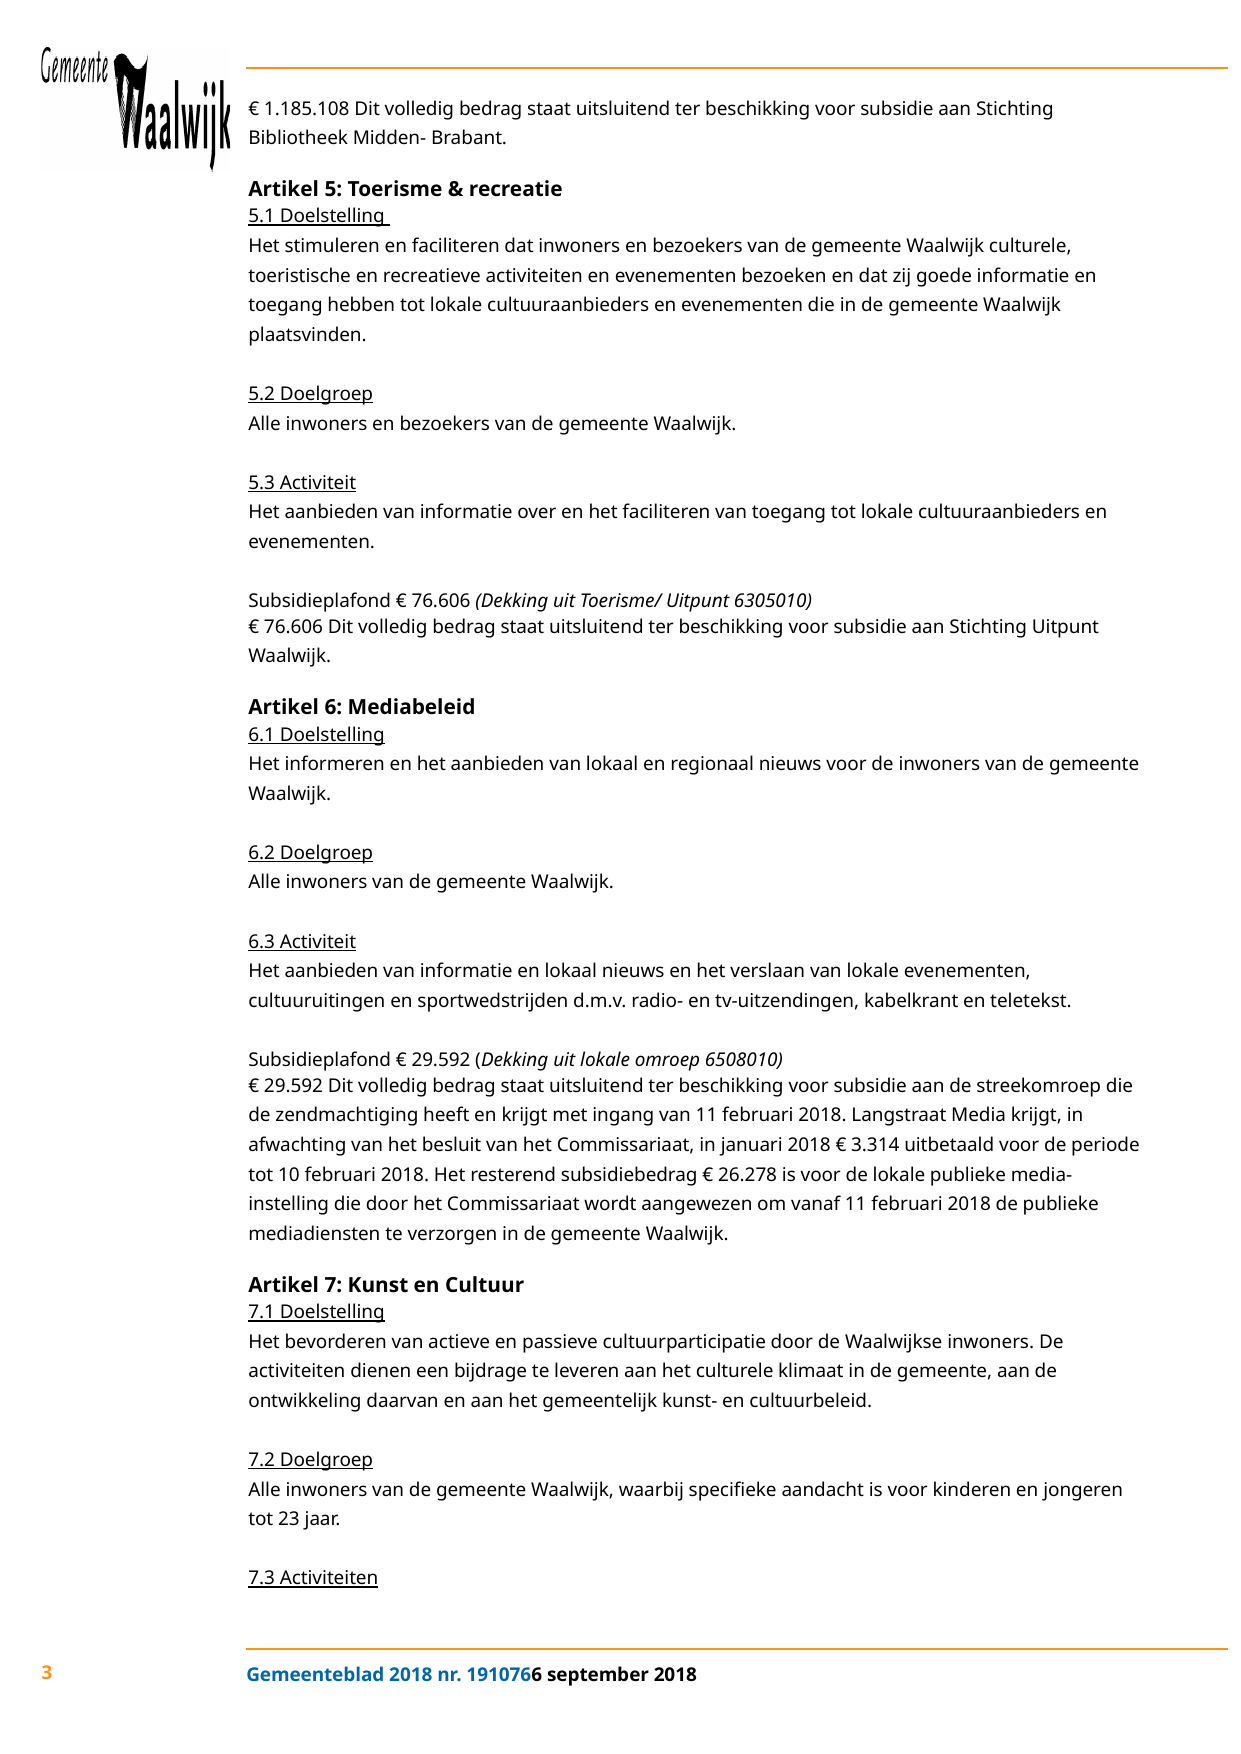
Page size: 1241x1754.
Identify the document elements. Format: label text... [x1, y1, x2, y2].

picture [41, 47, 231, 172]
text 6.2 Doelgroep [248, 839, 1152, 865]
text Het informeren en het aanbieden van lokaal en regionaal nieuws voor de inwoners van de gemeente Waalwijk. [248, 750, 1152, 806]
text 7.1 Doelstelling [248, 1298, 1152, 1324]
text Alle inwoners en bezoekers van de gemeente Waalwijk. [248, 410, 1152, 435]
table_header Subsidieplafond € 76.606 (Dekking uit Toerisme/ Uitpunt 6305010) [248, 587, 1152, 613]
text 5.1 Doelstelling [248, 203, 1152, 228]
table_cell € 76.606 Dit volledig bedrag staat uitsluitend ter beschikking voor subsidie aan Stichting Uitpunt Waalwijk. [248, 613, 1152, 668]
text Artikel 6: Mediabeleid [248, 692, 1152, 721]
text Het aanbieden van informatie en lokaal nieuws en het verslaan van lokale evenementen, cultuuruitingen en sportwedstrijden d.m.v. radio- en tv-uitzendingen, kabelkrant en teletekst. [248, 957, 1152, 1013]
table_header Subsidieplafond € 29.592 (Dekking uit lokale omroep 6508010) [248, 1046, 1152, 1072]
text Artikel 5: Toerisme & recreatie [248, 174, 1152, 203]
text 5.3 Activiteit [248, 469, 1152, 494]
text 7.3 Activiteiten [248, 1564, 1152, 1590]
text Het bevorderen van actieve en passieve cultuurparticipatie door de Waalwijkse inwoners. De activiteiten dienen een bijdrage te leveren aan het culturele klimaat in de gemeente, aan de ontwikkeling daarvan en aan het gemeentelijk kunst- en cultuurbeleid. [248, 1328, 1152, 1413]
text Het aanbieden van informatie over en het faciliteren van toegang tot lokale cultuuraanbieders en evenementen. [248, 498, 1152, 554]
text 5.2 Doelgroep [248, 380, 1152, 406]
table_cell € 29.592 Dit volledig bedrag staat uitsluitend ter beschikking voor subsidie aan de streekomroep die de zendmachtiging heeft en krijgt met ingang van 11 februari 2018. Langstraat Media krijgt, in afwachting van het besluit van het Commissariaat, in januari 2018 € 3.314 uitbetaald voor de periode tot 10 februari 2018. Het resterend subsidiebedrag € 26.278 is voor de lokale publieke media-instelling die door het Commissariaat wordt aangewezen om vanaf 11 februari 2018 de publieke mediadiensten te verzorgen in de gemeente Waalwijk. [248, 1072, 1152, 1246]
text Alle inwoners van de gemeente Waalwijk, waarbij specifieke aandacht is voor kinderen en jongeren tot 23 jaar. [248, 1476, 1152, 1531]
text 6.3 Activiteit [248, 928, 1152, 954]
text Alle inwoners van de gemeente Waalwijk. [248, 869, 1152, 894]
text Artikel 7: Kunst en Cultuur [248, 1270, 1152, 1298]
text 6.1 Doelstelling [248, 721, 1152, 747]
text Het stimuleren en faciliteren dat inwoners en bezoekers van de gemeente Waalwijk culturele, toeristische en recreatieve activiteiten en evenementen bezoeken en dat zij goede informatie en toegang hebben tot lokale cultuuraanbieders en evenementen die in de gemeente Waalwijk plaatsvinden. [248, 232, 1152, 347]
table_cell € 1.185.108 Dit volledig bedrag staat uitsluitend ter beschikking voor subsidie aan Stichting Bibliotheek Midden- Brabant. [248, 95, 1152, 150]
text 7.2 Doelgroep [248, 1446, 1152, 1472]
